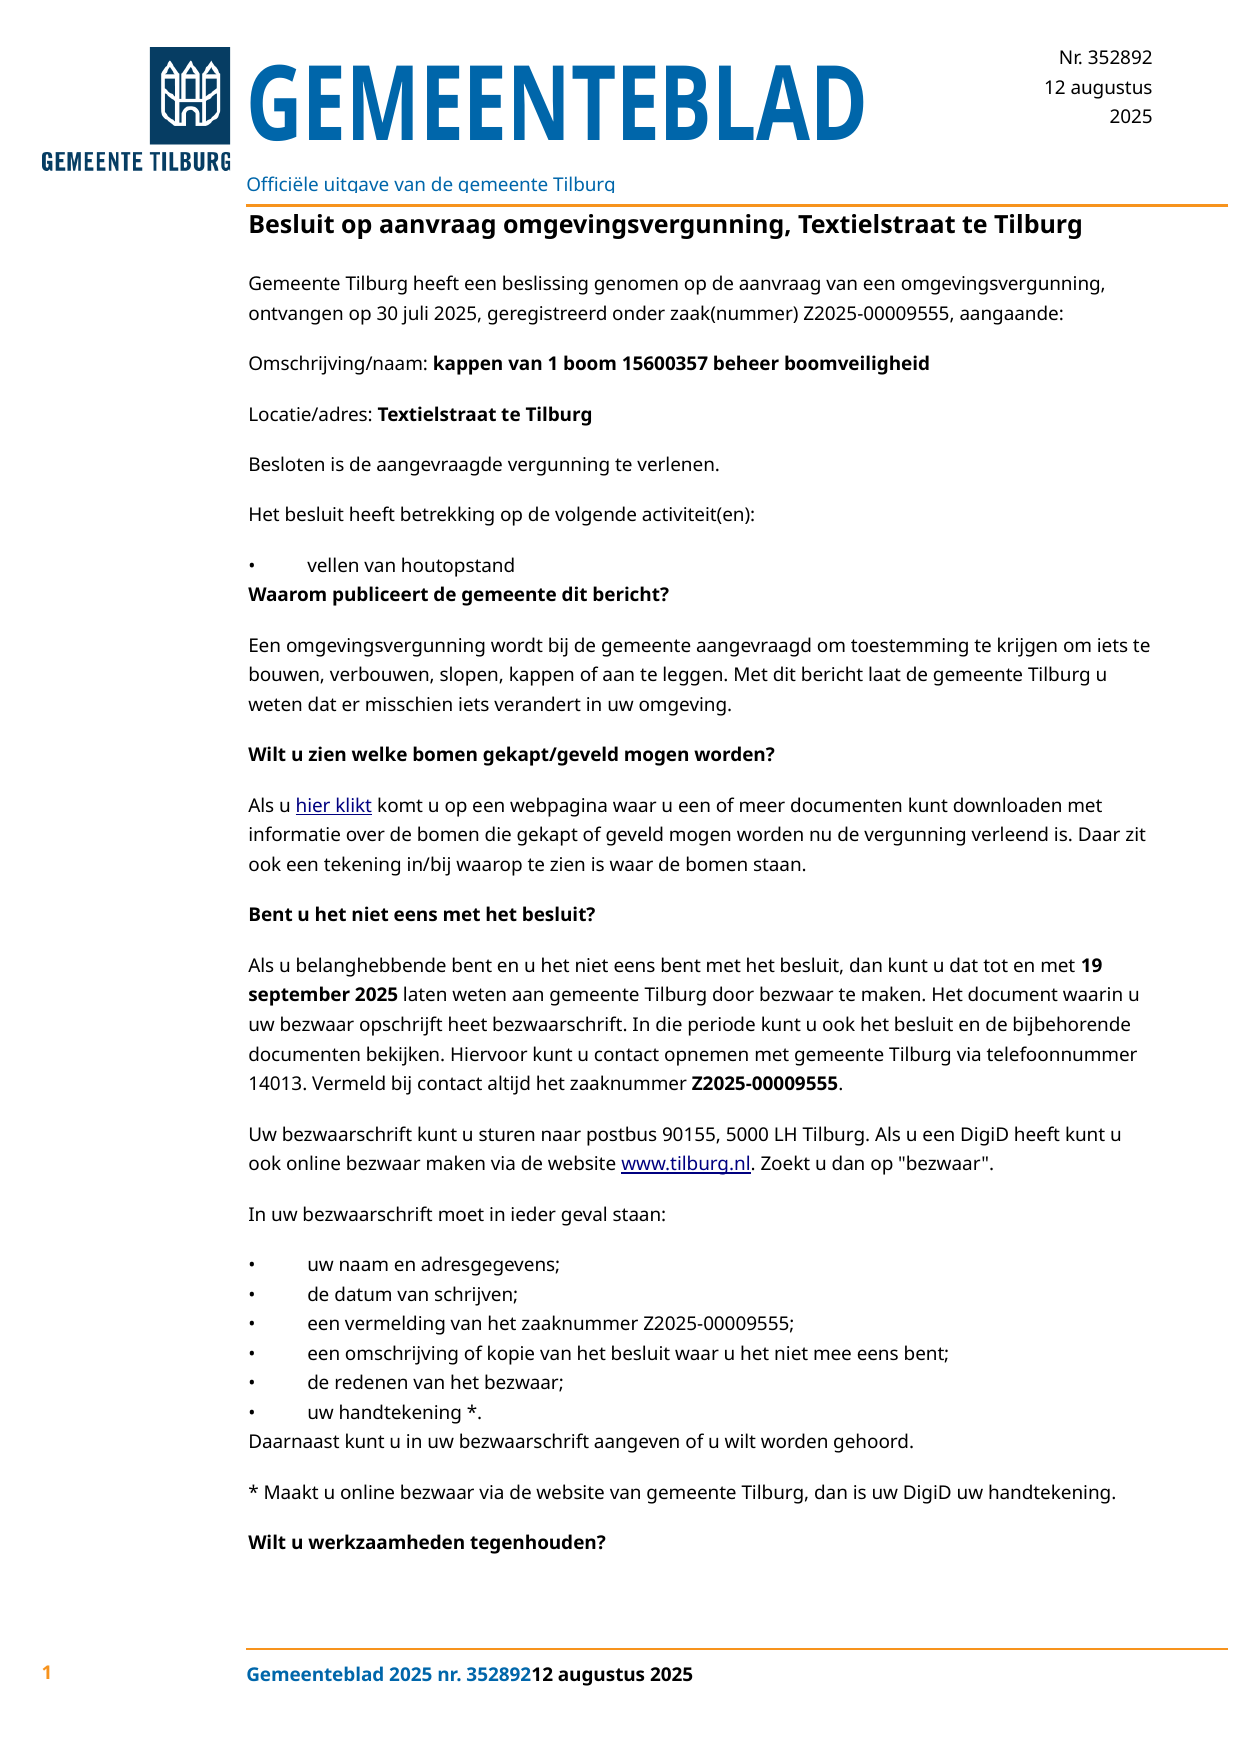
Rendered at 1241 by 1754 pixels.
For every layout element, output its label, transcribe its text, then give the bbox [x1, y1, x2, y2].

list de datum van schrijven; [248, 1281, 1152, 1306]
text Waarom publiceert de gemeente dit bericht? [248, 582, 1152, 607]
text Wilt u zien welke bomen gekapt/geveld mogen worden? [248, 742, 1152, 767]
list een omschrijving of kopie van het besluit waar u het niet mee eens bent; [248, 1340, 1152, 1366]
text * Maakt u online bezwaar via de website van gemeente Tilburg, dan is uw DigiD uw handtekening. [248, 1479, 1152, 1505]
picture [41, 47, 231, 172]
text In uw bezwaarschrift moet in ieder geval staan: [248, 1201, 1152, 1226]
text Daarnaast kunt u in uw bezwaarschrift aangeven of u wilt worden gehoord. [248, 1429, 1152, 1454]
text Gemeente Tilburg heeft een beslissing genomen op de aanvraag van een omgevingsvergunning, ontvangen op 30 juli 2025, geregistreerd onder zaak(nummer) Z2025-00009555, aangaande: [248, 270, 1152, 326]
text Besloten is de aangevraagde vergunning te verlenen. [248, 451, 1152, 477]
list uw handtekening *. [248, 1399, 1152, 1425]
text Locatie/adres: Textielstraat te Tilburg [248, 401, 1152, 426]
text Bent u het niet eens met het besluit? [248, 902, 1152, 927]
text Uw bezwaarschrift kunt u sturen naar postbus 90155, 5000 LH Tilburg. Als u een DigiD heeft kunt u ook online bezwaar maken via de website www.tilburg.nl. Zoekt u dan op "bezwaar". [248, 1121, 1152, 1176]
list een vermelding van het zaaknummer Z2025-00009555; [248, 1310, 1152, 1336]
text Als u belanghebbende bent en u het niet eens bent met het besluit, dan kunt u dat tot en met 19 september 2025 laten weten aan gemeente Tilburg door bezwaar te maken. Het document waarin u uw bezwaar opschrijft heet bezwaarschrift. In die periode kunt u ook het besluit en de bijbehorende documenten bekijken. Hiervoor kunt u contact opnemen met gemeente Tilburg via telefoonnummer 14013. Vermeld bij contact altijd het zaaknummer Z2025-00009555. [248, 952, 1152, 1096]
list uw naam en adresgegevens; [248, 1251, 1152, 1277]
text Het besluit heeft betrekking op de volgende activiteit(en): [248, 502, 1152, 527]
text Een omgevingsvergunning wordt bij de gemeente aangevraagd om toestemming te krijgen om iets te bouwen, verbouwen, slopen, kappen of aan te leggen. Met dit bericht laat de gemeente Tilburg u weten dat er misschien iets verandert in uw omgeving. [248, 632, 1152, 717]
list de redenen van het bezwaar; [248, 1369, 1152, 1395]
text Omschrijving/naam: kappen van 1 boom 15600357 beheer boomveiligheid [248, 350, 1152, 376]
text Als u hier klikt komt u op een webpagina waar u een of meer documenten kunt downloaden met informatie over de bomen die gekapt of geveld mogen worden nu de vergunning verleend is. Daar zit ook een tekening in/bij waarop te zien is waar de bomen staan. [248, 792, 1152, 877]
text Besluit op aanvraag omgevingsvergunning, Textielstraat te Tilburg [248, 207, 1152, 241]
list vellen van houtopstand [248, 552, 1152, 578]
text Wilt u werkzaamheden tegenhouden? [248, 1529, 1152, 1555]
